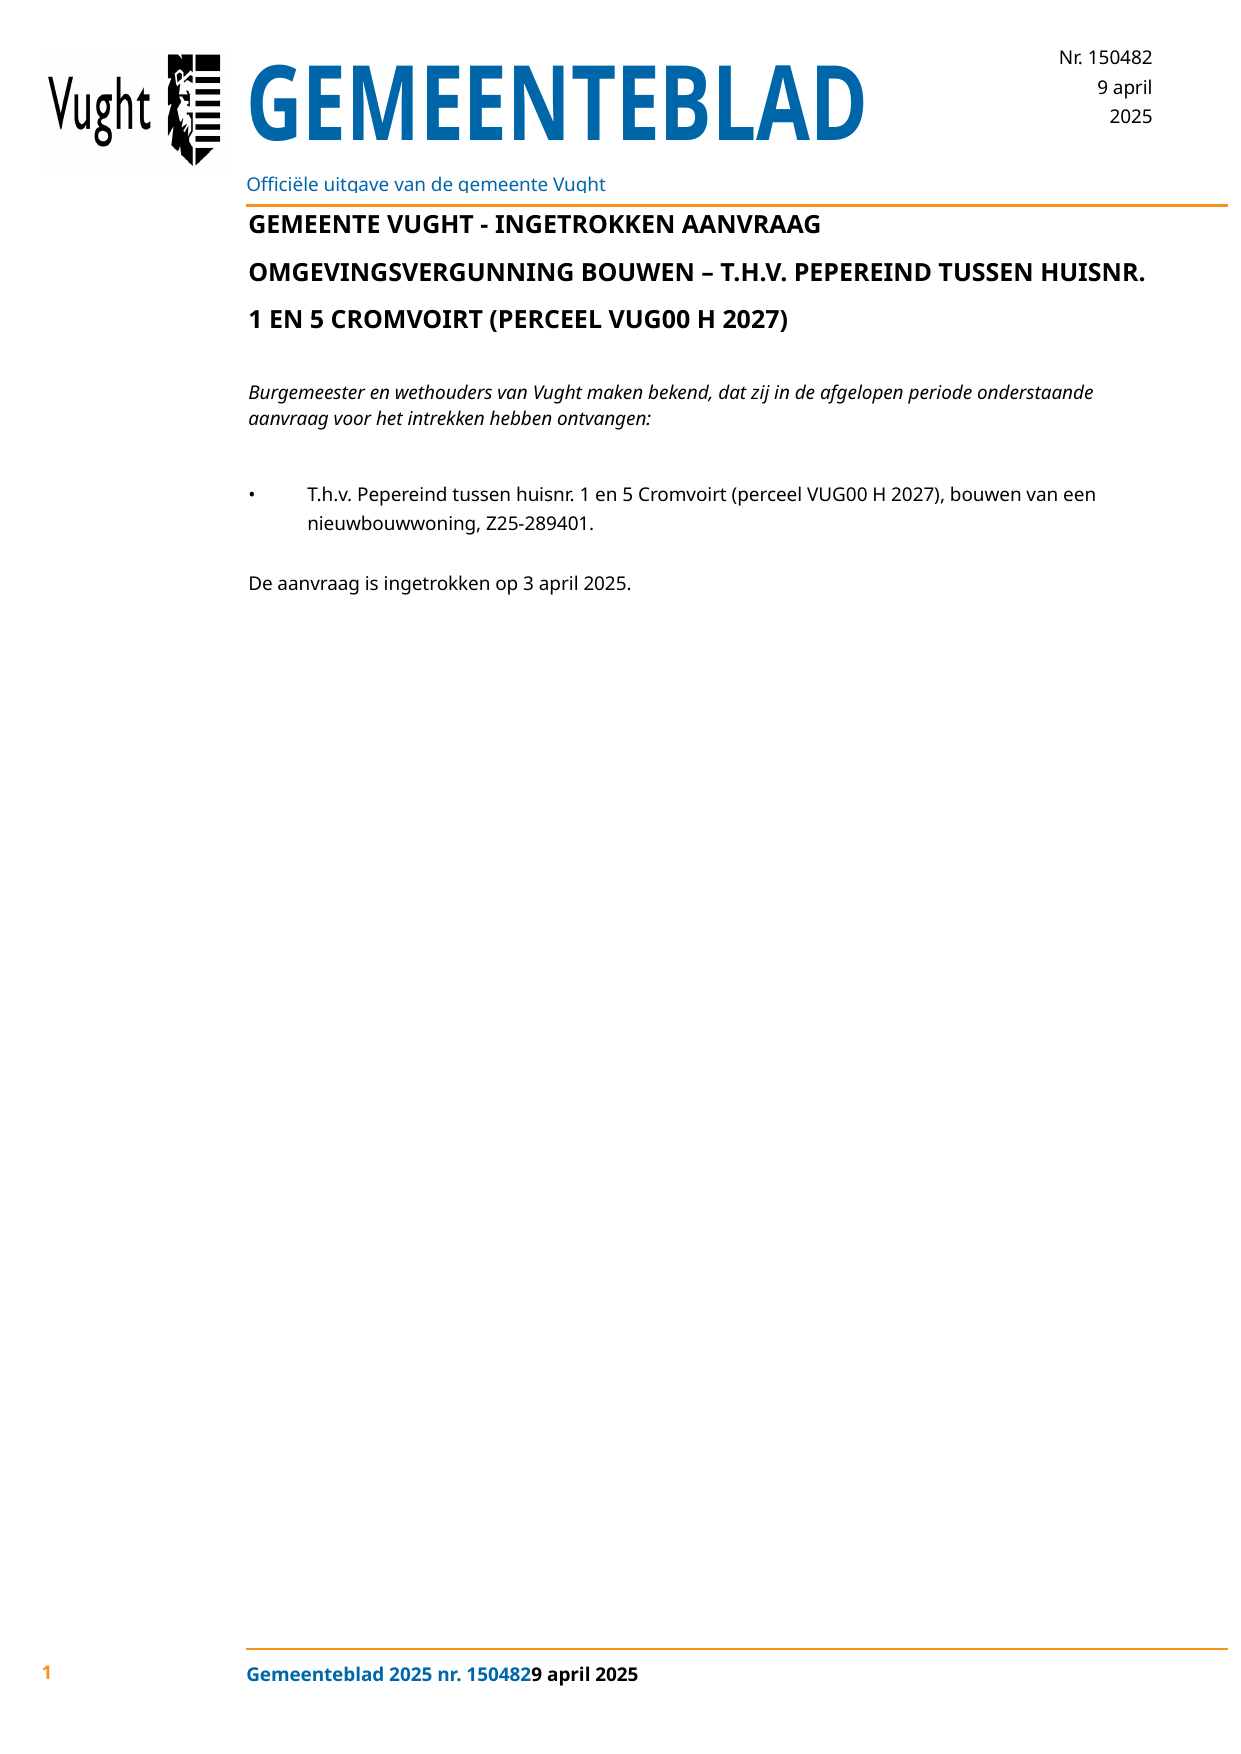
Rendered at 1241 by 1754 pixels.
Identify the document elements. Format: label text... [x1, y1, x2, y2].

list T.h.v. Pepereind tussen huisnr. 1 en 5 Cromvoirt (perceel VUG00 H 2027), bouwen van een nieuwbouwwoning, Z25-289401. [248, 481, 1152, 536]
text GEMEENTE VUGHT - INGETROKKEN AANVRAAG OMGEVINGSVERGUNNING BOUWEN – T.H.V. PEPEREIND TUSSEN HUISNR. 1 EN 5 CROMVOIRT (PERCEEL VUG00 H 2027) [248, 207, 1152, 336]
text De aanvraag is ingetrokken op 3 april 2025. [248, 570, 1152, 595]
picture [41, 47, 231, 172]
text Burgemeester en wethouders van Vught maken bekend, dat zij in de afgelopen periode onderstaande aanvraag voor het intrekken hebben ontvangen: [248, 379, 1152, 431]
